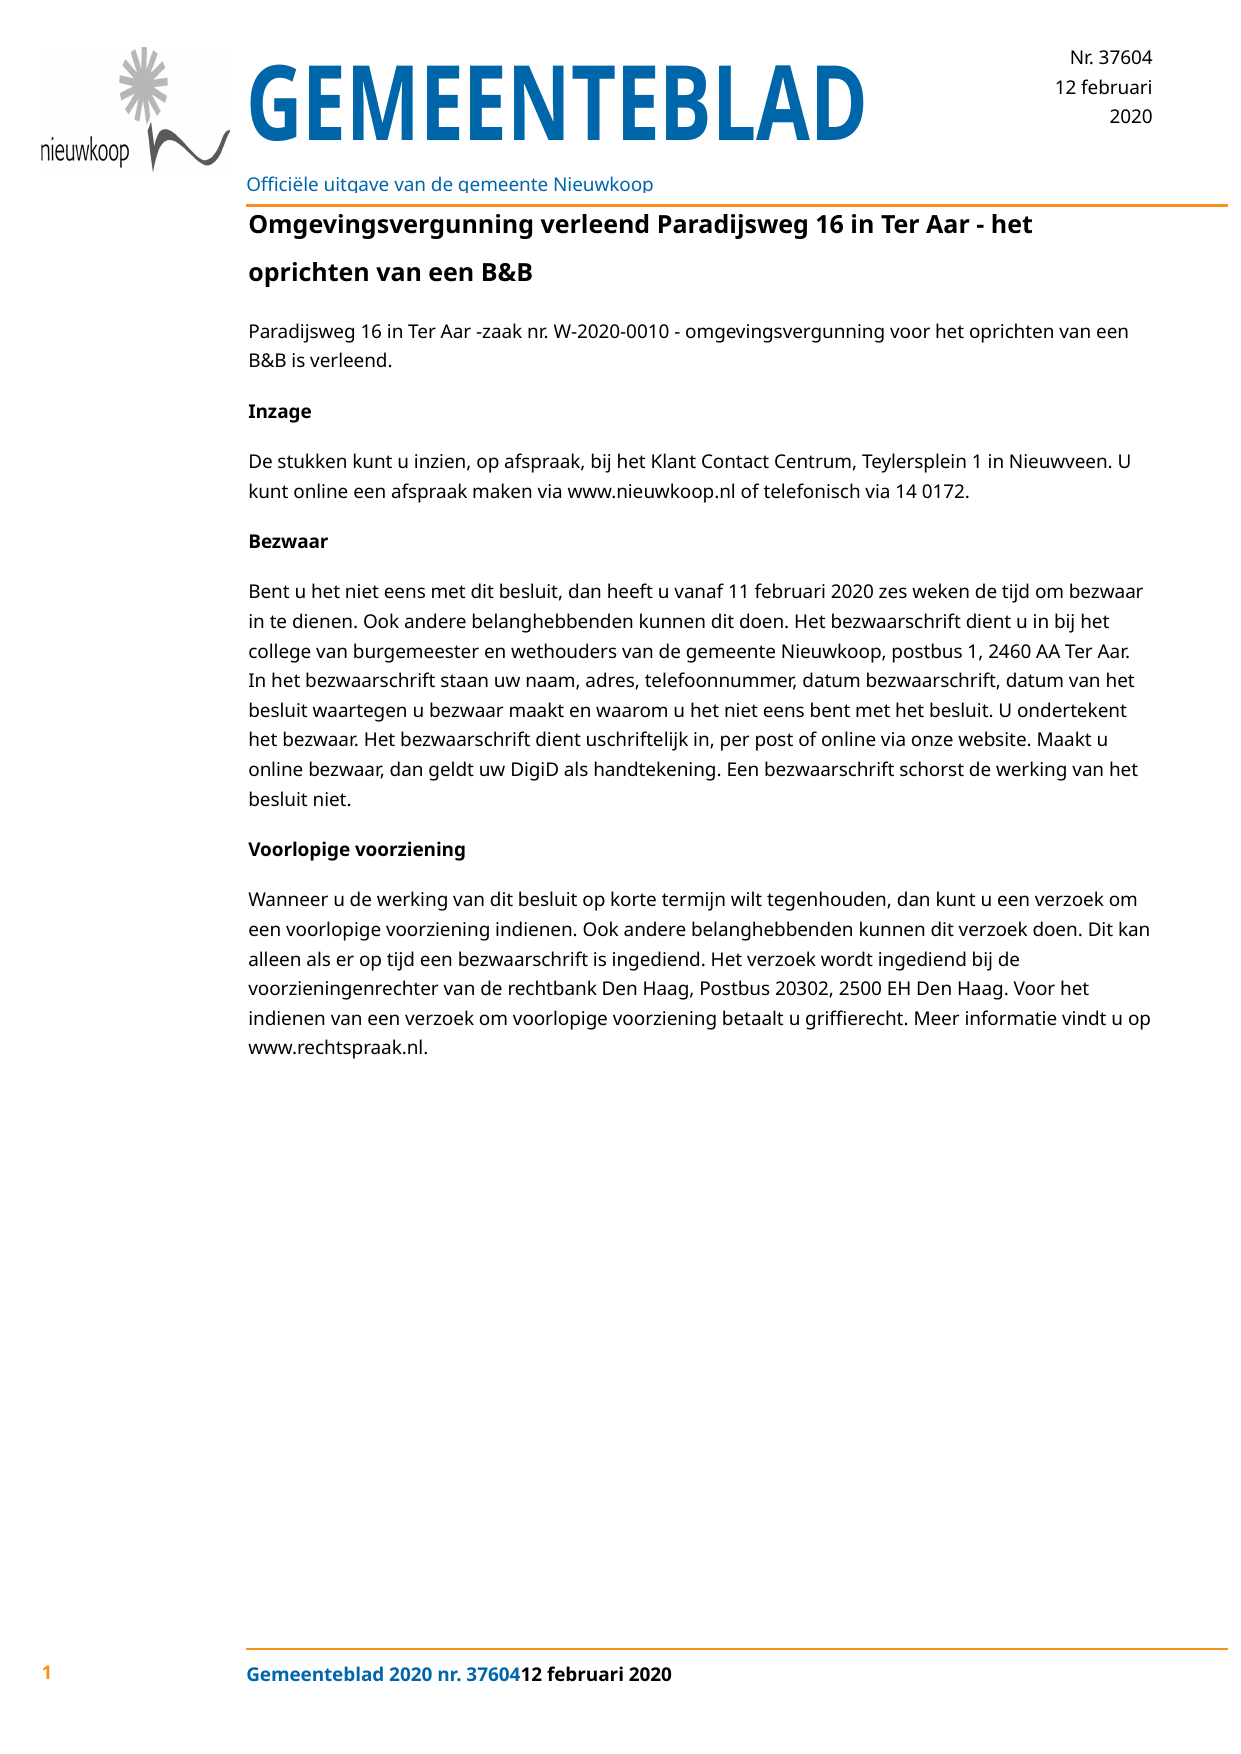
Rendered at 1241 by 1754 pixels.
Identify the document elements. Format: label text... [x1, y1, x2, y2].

picture [41, 47, 231, 172]
text Paradijsweg 16 in Ter Aar -zaak nr. W-2020-0010 - omgevingsvergunning voor het oprichten van een B&B is verleend. [248, 318, 1152, 373]
text Inzage [248, 398, 1152, 424]
text Voorlopige voorziening [248, 836, 1152, 862]
text De stukken kunt u inzien, op afspraak, bij het Klant Contact Centrum, Teylersplein 1 in Nieuwveen. U kunt online een afspraak maken via www.nieuwkoop.nl of telefonisch via 14 0172. [248, 448, 1152, 504]
text Omgevingsvergunning verleend Paradijsweg 16 in Ter Aar - het oprichten van een B&B [248, 207, 1152, 288]
text Bent u het niet eens met dit besluit, dan heeft u vanaf 11 februari 2020 zes weken de tijd om bezwaar in te dienen. Ook andere belanghebbenden kunnen dit doen. Het bezwaarschrift dient u in bij het college van burgemeester en wethouders van de gemeente Nieuwkoop, postbus 1, 2460 AA Ter Aar. In het bezwaarschrift staan uw naam, adres, telefoonnummer, datum bezwaarschrift, datum van het besluit waartegen u bezwaar maakt en waarom u het niet eens bent met het besluit. U ondertekent het bezwaar. Het bezwaarschrift dient uschriftelijk in, per post of online via onze website. Maakt u online bezwaar, dan geldt uw DigiD als handtekening. Een bezwaarschrift schorst de werking van het besluit niet. [248, 579, 1152, 812]
text Wanneer u de werking van dit besluit op korte termijn wilt tegenhouden, dan kunt u een verzoek om een voorlopige voorziening indienen. Ook andere belanghebbenden kunnen dit verzoek doen. Dit kan alleen als er op tijd een bezwaarschrift is ingediend. Het verzoek wordt ingediend bij de voorzieningenrechter van de rechtbank Den Haag, Postbus 20302, 2500 EH Den Haag. Voor het indienen van een verzoek om voorlopige voorziening betaalt u griffierecht. Meer informatie vindt u op www.rechtspraak.nl. [248, 887, 1152, 1060]
text Bezwaar [248, 528, 1152, 554]
